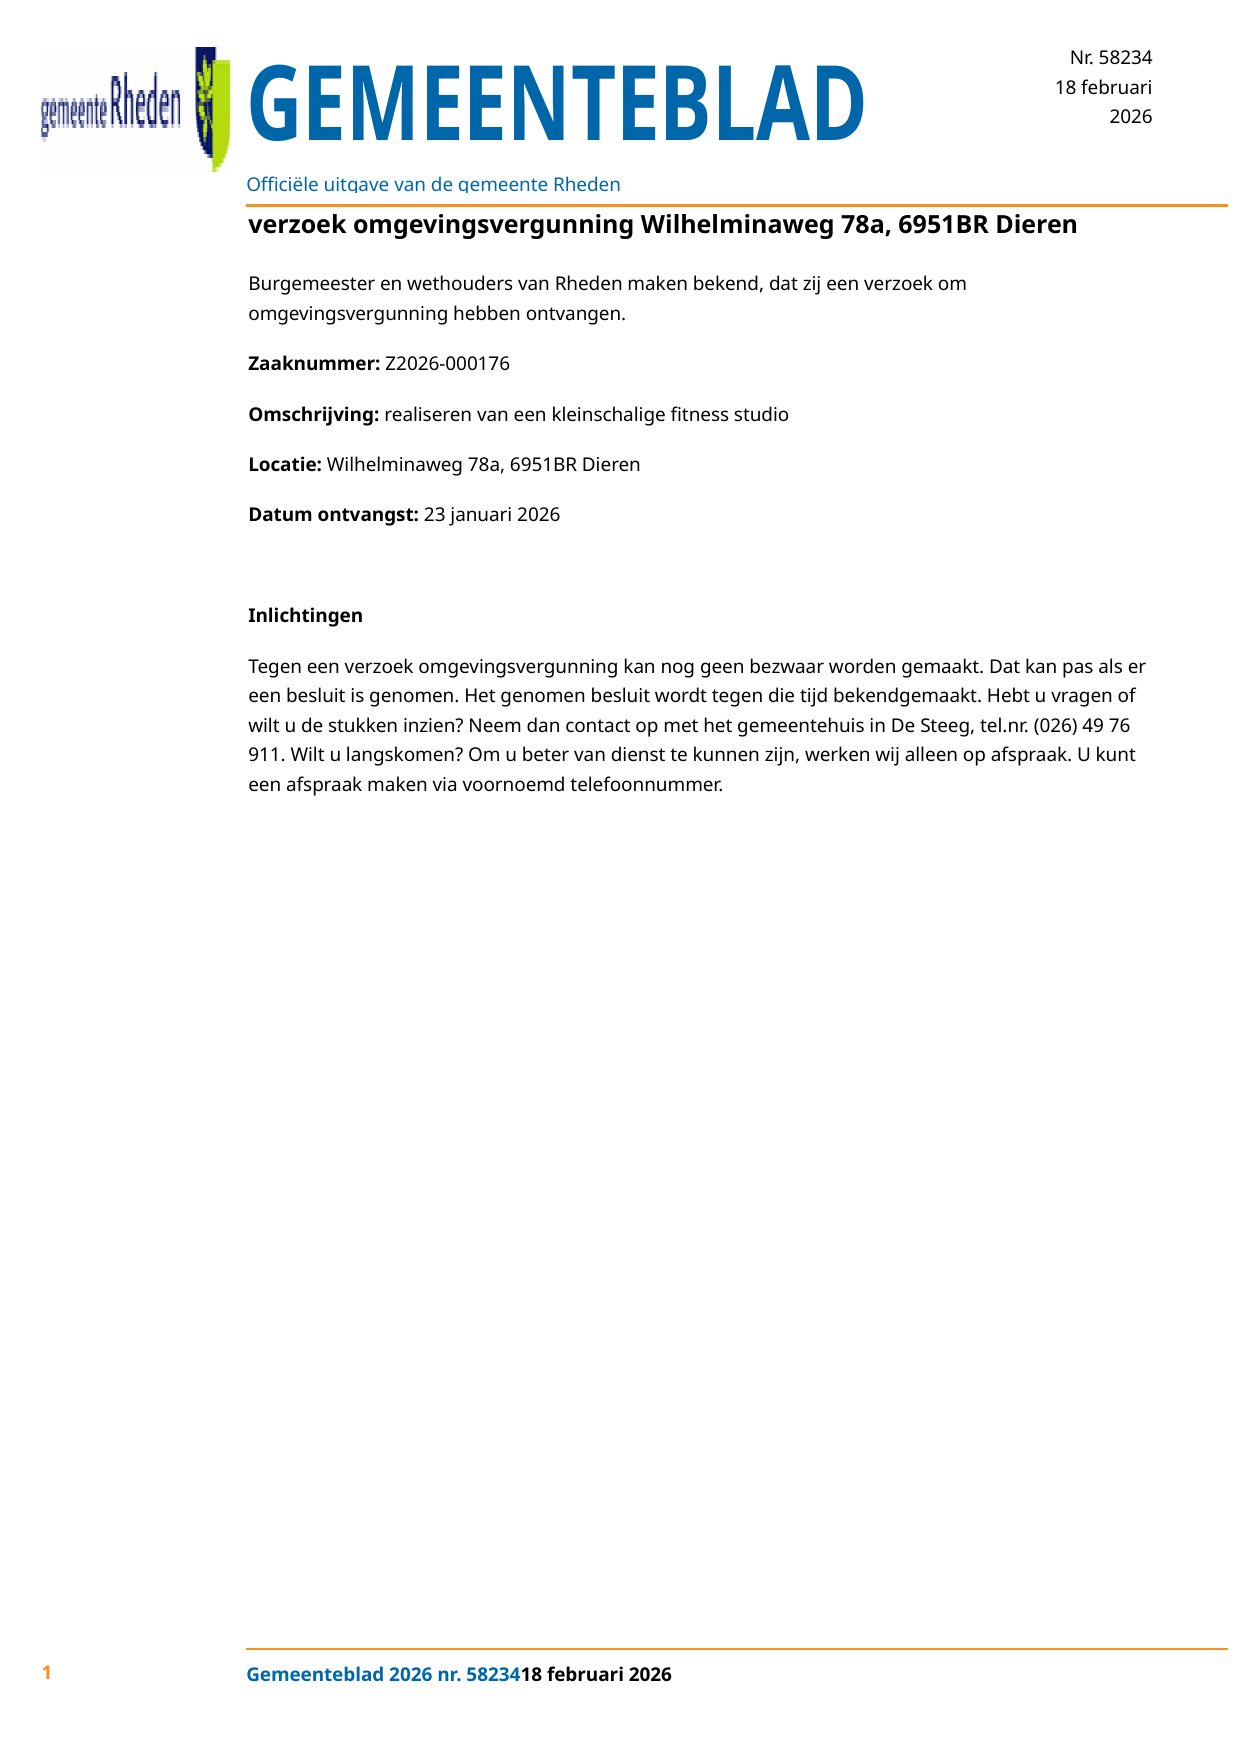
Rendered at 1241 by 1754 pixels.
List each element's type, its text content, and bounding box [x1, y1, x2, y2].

text verzoek omgevingsvergunning Wilhelminaweg 78a, 6951BR Dieren [248, 207, 1152, 241]
text Datum ontvangst: 23 januari 2026 [248, 502, 1152, 527]
picture [41, 47, 231, 172]
text Burgemeester en wethouders van Rheden maken bekend, dat zij een verzoek om omgevingsvergunning hebben ontvangen. [248, 270, 1152, 326]
text Zaaknummer: Z2026-000176 [248, 350, 1152, 376]
text Inlichtingen [248, 602, 1152, 628]
text Omschrijving: realiseren van een kleinschalige fitness studio [248, 401, 1152, 426]
text Locatie: Wilhelminaweg 78a, 6951BR Dieren [248, 451, 1152, 477]
text Tegen een verzoek omgevingsvergunning kan nog geen bezwaar worden gemaakt. Dat kan pas als er een besluit is genomen. Het genomen besluit wordt tegen die tijd bekendgemaakt. Hebt u vragen of wilt u de stukken inzien? Neem dan contact op met het gemeentehuis in De Steeg, tel.nr. (026) 49 76 911. Wilt u langskomen? Om u beter van dienst te kunnen zijn, werken wij alleen op afspraak. U kunt een afspraak maken via voornoemd telefoonnummer. [248, 653, 1152, 797]
